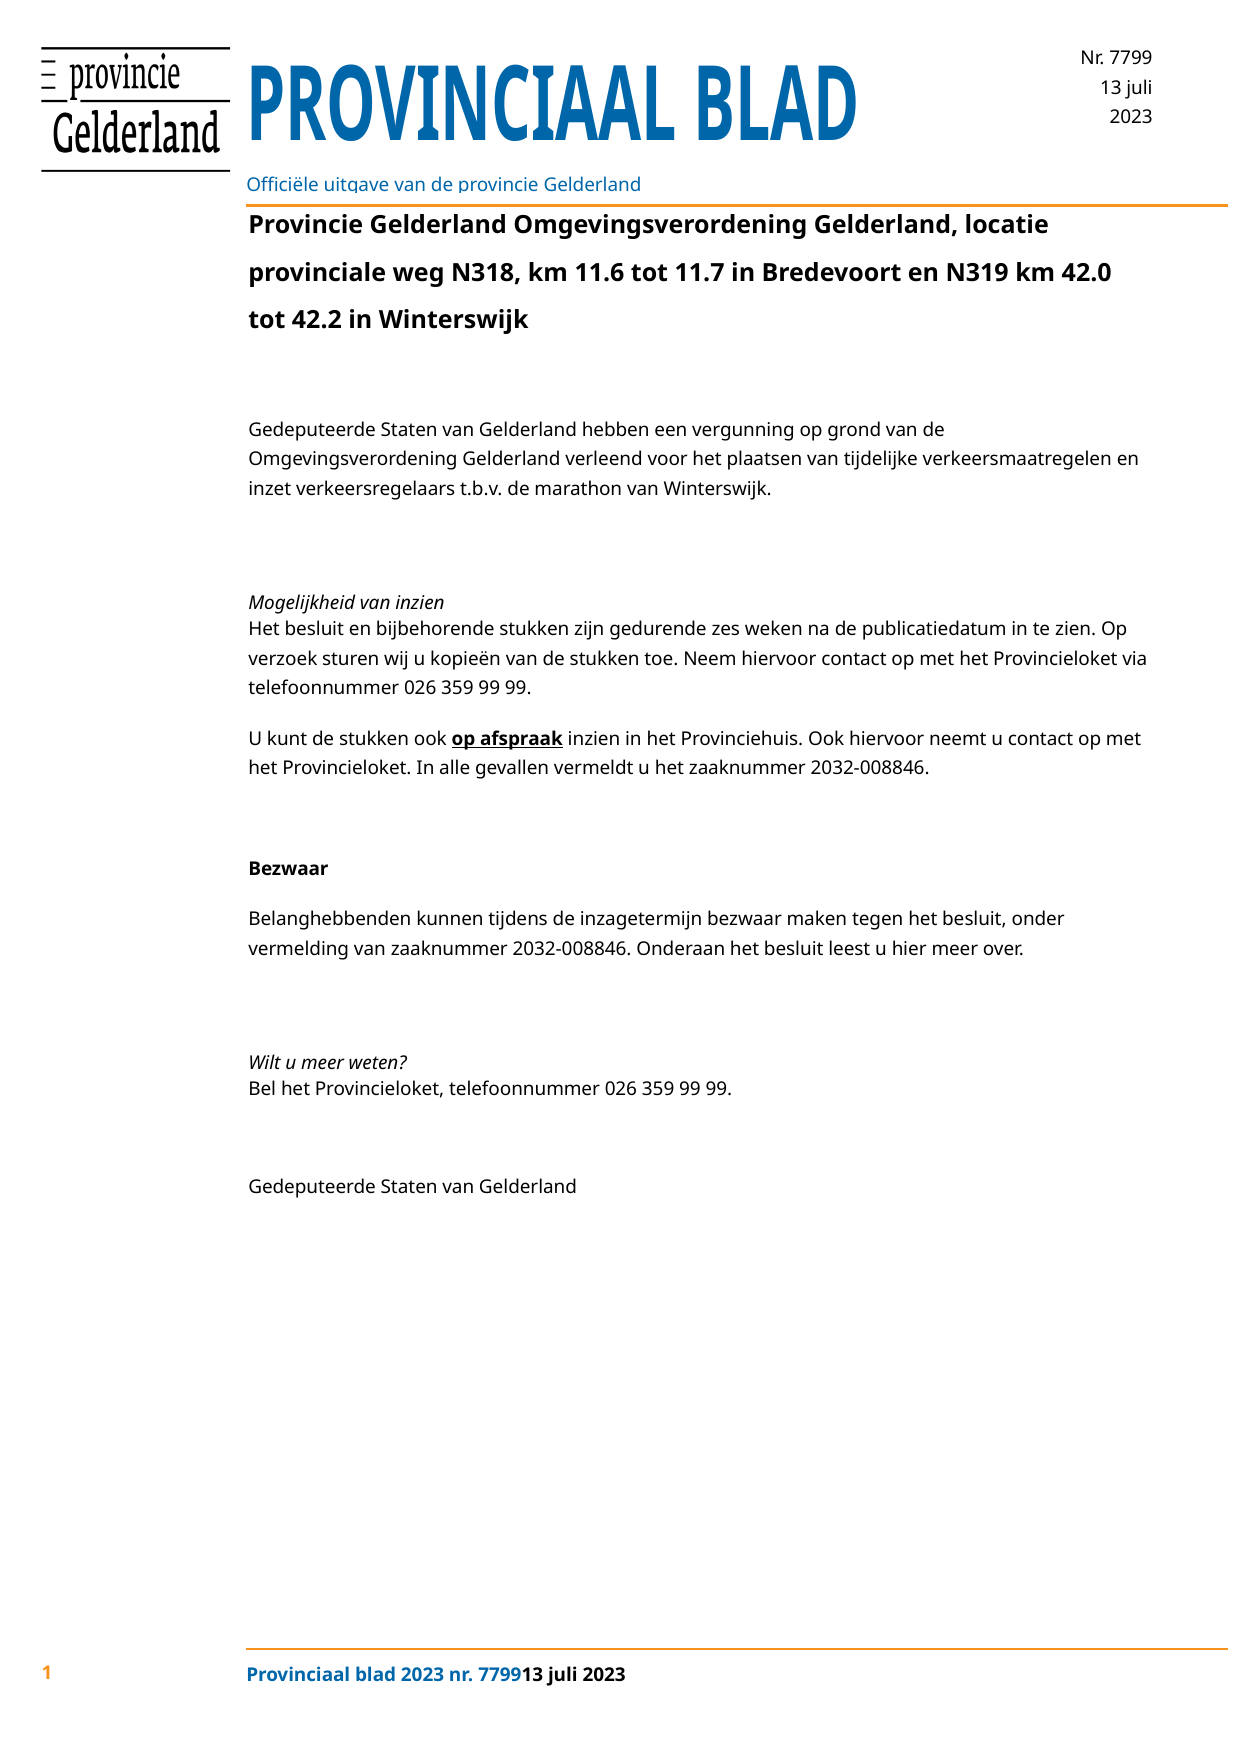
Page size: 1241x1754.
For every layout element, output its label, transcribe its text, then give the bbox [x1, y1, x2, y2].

text Gedeputeerde Staten van Gelderland [248, 1173, 1152, 1199]
text Bezwaar [248, 855, 1152, 881]
text Mogelijkheid van inzien [248, 589, 1152, 615]
text U kunt de stukken ook op afspraak inzien in het Provinciehuis. Ook hiervoor neemt u contact op met het Provincieloket. In alle gevallen vermeldt u het zaaknummer 2032-008846. [248, 725, 1152, 780]
picture [41, 47, 231, 172]
text Provincie Gelderland Omgevingsverordening Gelderland, locatie provinciale weg N318, km 11.6 tot 11.7 in Bredevoort en N319 km 42.0 tot 42.2 in Winterswijk [248, 207, 1152, 336]
text Bel het Provincieloket, telefoonnummer 026 359 99 99. [248, 1075, 1152, 1101]
text Gedeputeerde Staten van Gelderland hebben een vergunning op grond van de Omgevingsverordening Gelderland verleend voor het plaatsen van tijdelijke verkeersmaatregelen en inzet verkeersregelaars t.b.v. de marathon van Winterswijk. [248, 416, 1152, 501]
text Belanghebbenden kunnen tijdens de inzagetermijn bezwaar maken tegen het besluit, onder vermelding van zaaknummer 2032-008846. Onderaan het besluit leest u hier meer over. [248, 906, 1152, 961]
text Het besluit en bijbehorende stukken zijn gedurende zes weken na de publicatiedatum in te zien. Op verzoek sturen wij u kopieën van de stukken toe. Neem hiervoor contact op met het Provincieloket via telefoonnummer 026 359 99 99. [248, 615, 1152, 700]
text Wilt u meer weten? [248, 1049, 1152, 1075]
